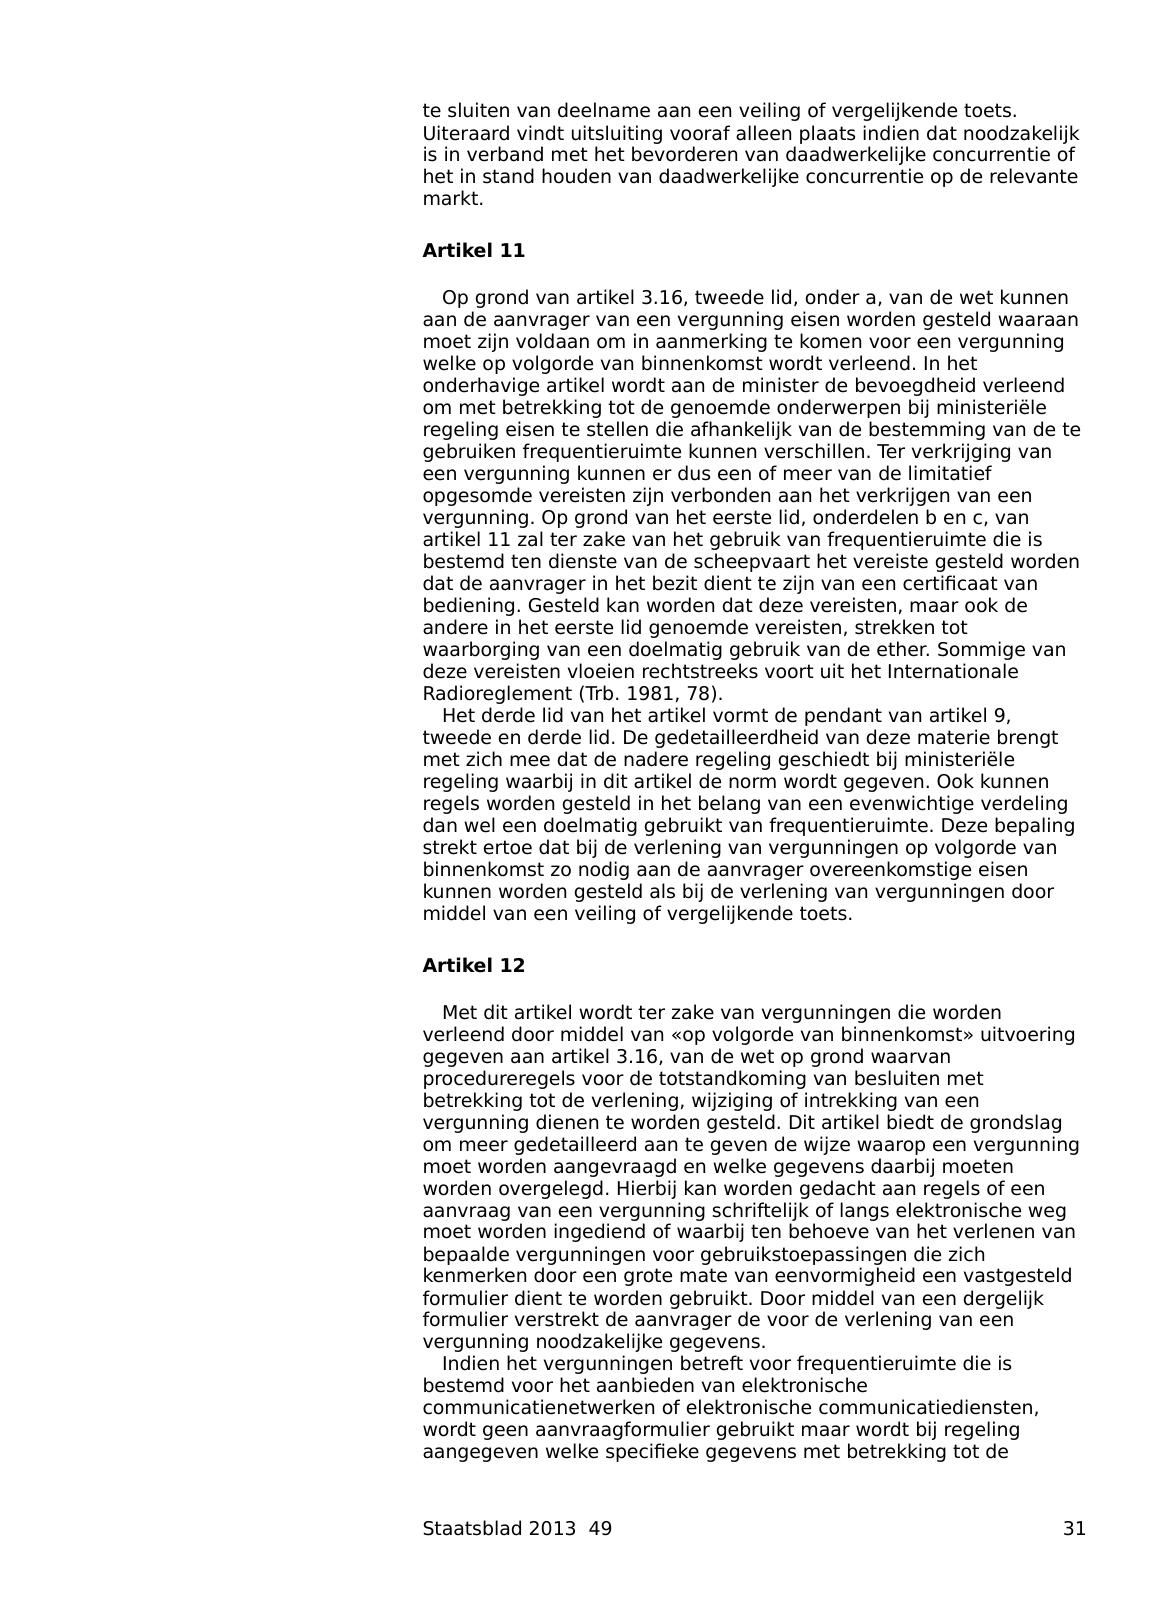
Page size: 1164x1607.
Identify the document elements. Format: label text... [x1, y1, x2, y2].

subtitle Artikel 11 [422, 240, 1087, 262]
text Het derde lid van het artikel vormt de pendant van artikel 9, tweede en derde lid. De gedetailleerdheid van deze materie brengt met zich mee dat de nadere regeling geschiedt bij ministeriële regeling waarbij in dit artikel de norm wordt gegeven. Ook kunnen regels worden gesteld in het belang van een evenwichtige verdeling dan wel een doelmatig gebruikt van frequentieruimte. Deze bepaling strekt ertoe dat bij de verlening van vergunningen op volgorde van binnenkomst zo nodig aan de aanvrager overeenkomstige eisen kunnen worden gesteld als bij de verlening van vergunningen door middel van een veiling of vergelijkende toets. [422, 705, 1087, 925]
text te sluiten van deelname aan een veiling of vergelijkende toets. Uiteraard vindt uitsluiting vooraf alleen plaats indien dat noodzakelijk is in verband met het bevorderen van daadwerkelijke concurrentie of het in stand houden van daadwerkelijke concurrentie op de relevante markt. [422, 100, 1087, 210]
text Op grond van artikel 3.16, tweede lid, onder a, van de wet kunnen aan de aanvrager van een vergunning eisen worden gesteld waaraan moet zijn voldaan om in aanmerking te komen voor een vergunning welke op volgorde van binnenkomst wordt verleend. In het onderhavige artikel wordt aan de minister de bevoegdheid verleend om met betrekking tot de genoemde onderwerpen bij ministeriële regeling eisen te stellen die afhankelijk van de bestemming van de te gebruiken frequentieruimte kunnen verschillen. Ter verkrijging van een vergunning kunnen er dus een of meer van de limitatief opgesomde vereisten zijn verbonden aan het verkrijgen van een vergunning. Op grond van het eerste lid, onderdelen b en c, van artikel 11 zal ter zake van het gebruik van frequentieruimte die is bestemd ten dienste van de scheepvaart het vereiste gesteld worden dat de aanvrager in het bezit dient te zijn van een certificaat van bediening. Gesteld kan worden dat deze vereisten, maar ook de andere in het eerste lid genoemde vereisten, strekken tot waarborging van een doelmatig gebruik van de ether. Sommige van deze vereisten vloeien rechtstreeks voort uit het Internationale Radioreglement (Trb. 1981, 78). [422, 287, 1087, 705]
text Met dit artikel wordt ter zake van vergunningen die worden verleend door middel van «op volgorde van binnenkomst» uitvoering gegeven aan artikel 3.16, van de wet op grond waarvan procedureregels voor de totstandkoming van besluiten met betrekking tot de verlening, wijziging of intrekking van een vergunning dienen te worden gesteld. Dit artikel biedt de grondslag om meer gedetailleerd aan te geven de wijze waarop een vergunning moet worden aangevraagd en welke gegevens daarbij moeten worden overgelegd. Hierbij kan worden gedacht aan regels of een aanvraag van een vergunning schriftelijk of langs elektronische weg moet worden ingediend of waarbij ten behoeve van het verlenen van bepaalde vergunningen voor gebruikstoepassingen die zich kenmerken door een grote mate van eenvormigheid een vastgesteld formulier dient te worden gebruikt. Door middel van een dergelijk formulier verstrekt de aanvrager de voor de verlening van een vergunning noodzakelijke gegevens. [422, 1002, 1087, 1353]
text Indien het vergunningen betreft voor frequentieruimte die is bestemd voor het aanbieden van elektronische communicatienetwerken of elektronische communicatiediensten, wordt geen aanvraagformulier gebruikt maar wordt bij regeling aangegeven welke specifieke gegevens met betrekking tot de [422, 1353, 1087, 1463]
subtitle Artikel 12 [422, 955, 1087, 977]
